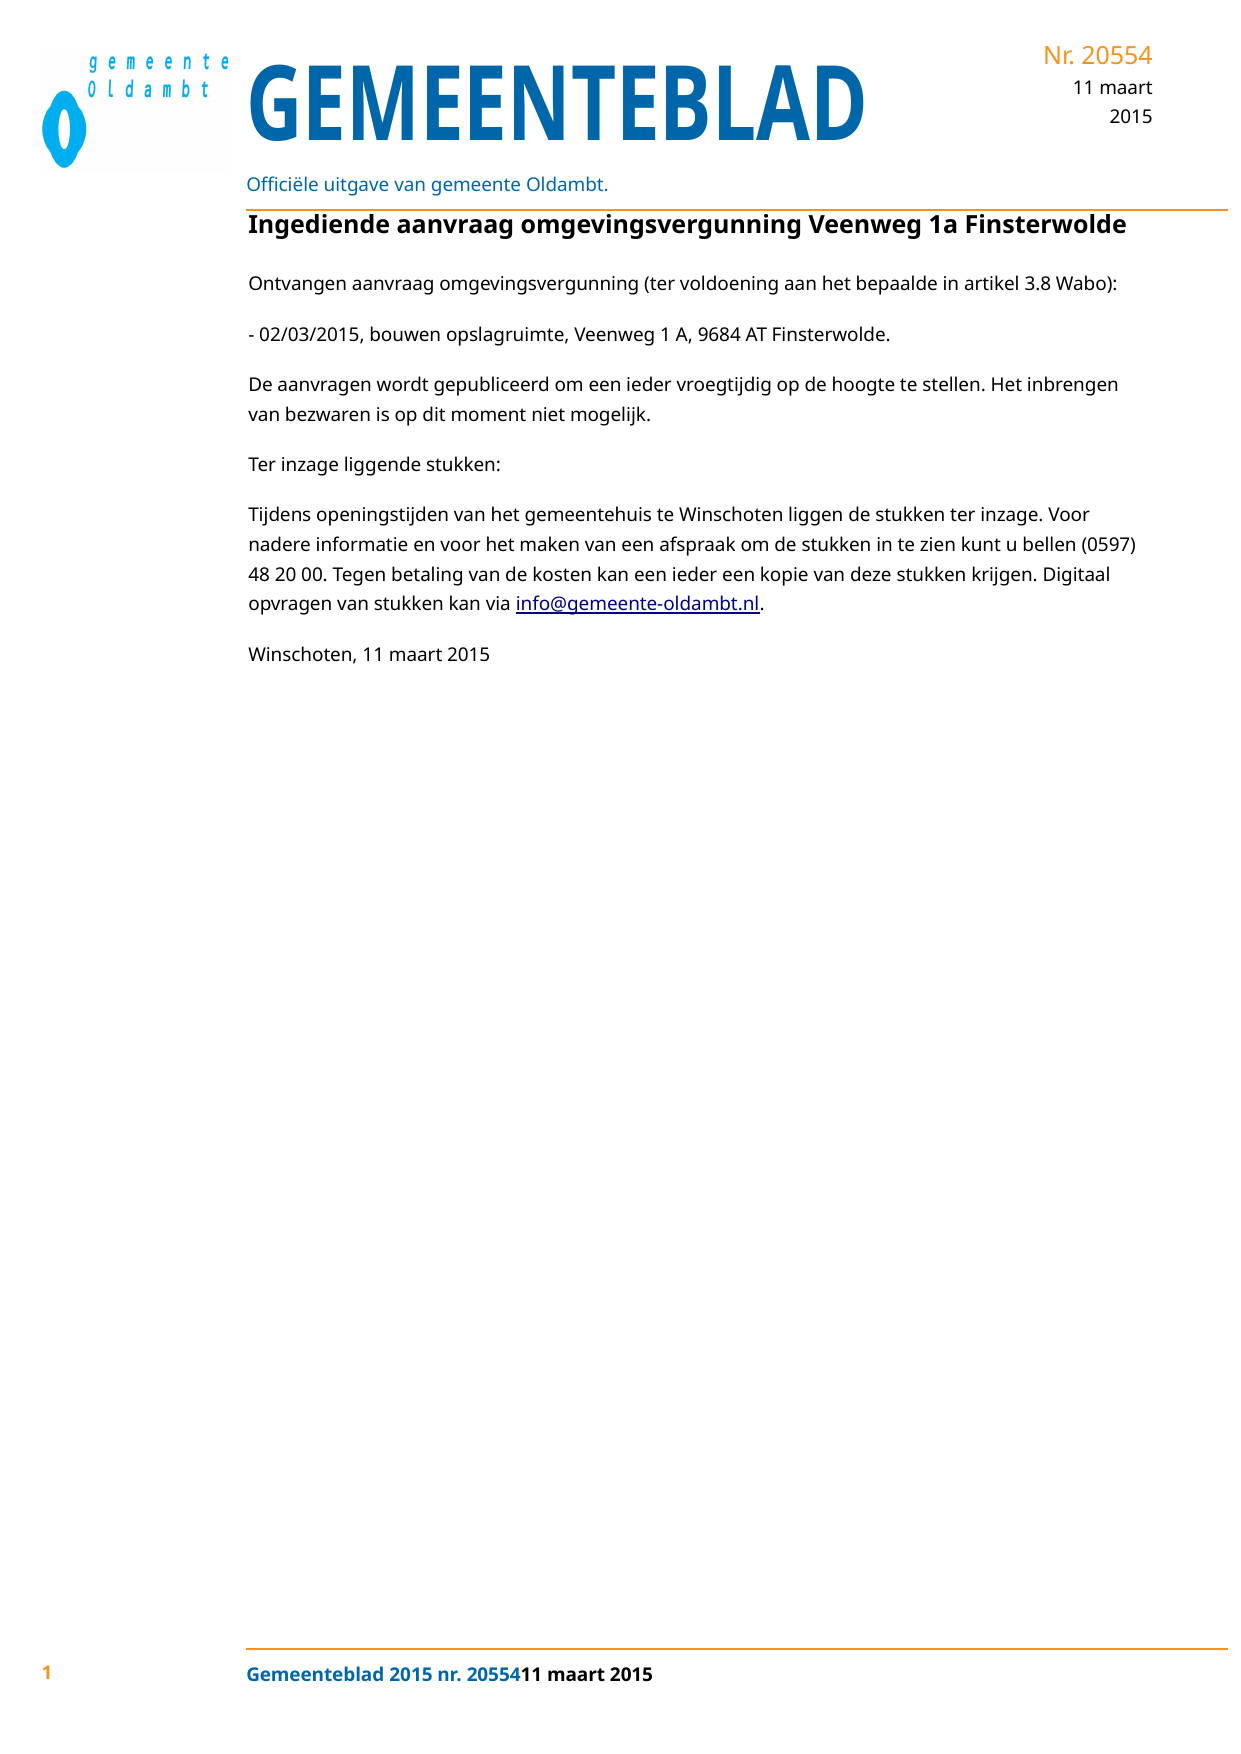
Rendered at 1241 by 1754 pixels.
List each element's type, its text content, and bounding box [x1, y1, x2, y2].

text Winschoten, 11 maart 2015 [248, 641, 1152, 666]
text Ontvangen aanvraag omgevingsvergunning (ter voldoening aan het bepaalde in artikel 3.8 Wabo): [248, 270, 1152, 296]
text Ingediende aanvraag omgevingsvergunning Veenweg 1a Finsterwolde [248, 211, 1152, 241]
text De aanvragen wordt gepubliceerd om een ieder vroegtijdig op de hoogte te stellen. Het inbrengen van bezwaren is op dit moment niet mogelijk. [248, 371, 1152, 426]
text Ter inzage liggende stukken: [248, 451, 1152, 477]
text - 02/03/2015, bouwen opslagruimte, Veenweg 1 A, 9684 AT Finsterwolde. [248, 321, 1152, 346]
text Tijdens openingstijden van het gemeentehuis te Winschoten liggen de stukken ter inzage. Voor nadere informatie en voor het maken van een afspraak om de stukken in te zien kunt u bellen (0597) 48 20 00. Tegen betaling van de kosten kan een ieder een kopie van deze stukken krijgen. Digitaal opvragen van stukken kan via info@gemeente-oldambt.nl. [248, 502, 1152, 616]
picture [41, 47, 231, 172]
